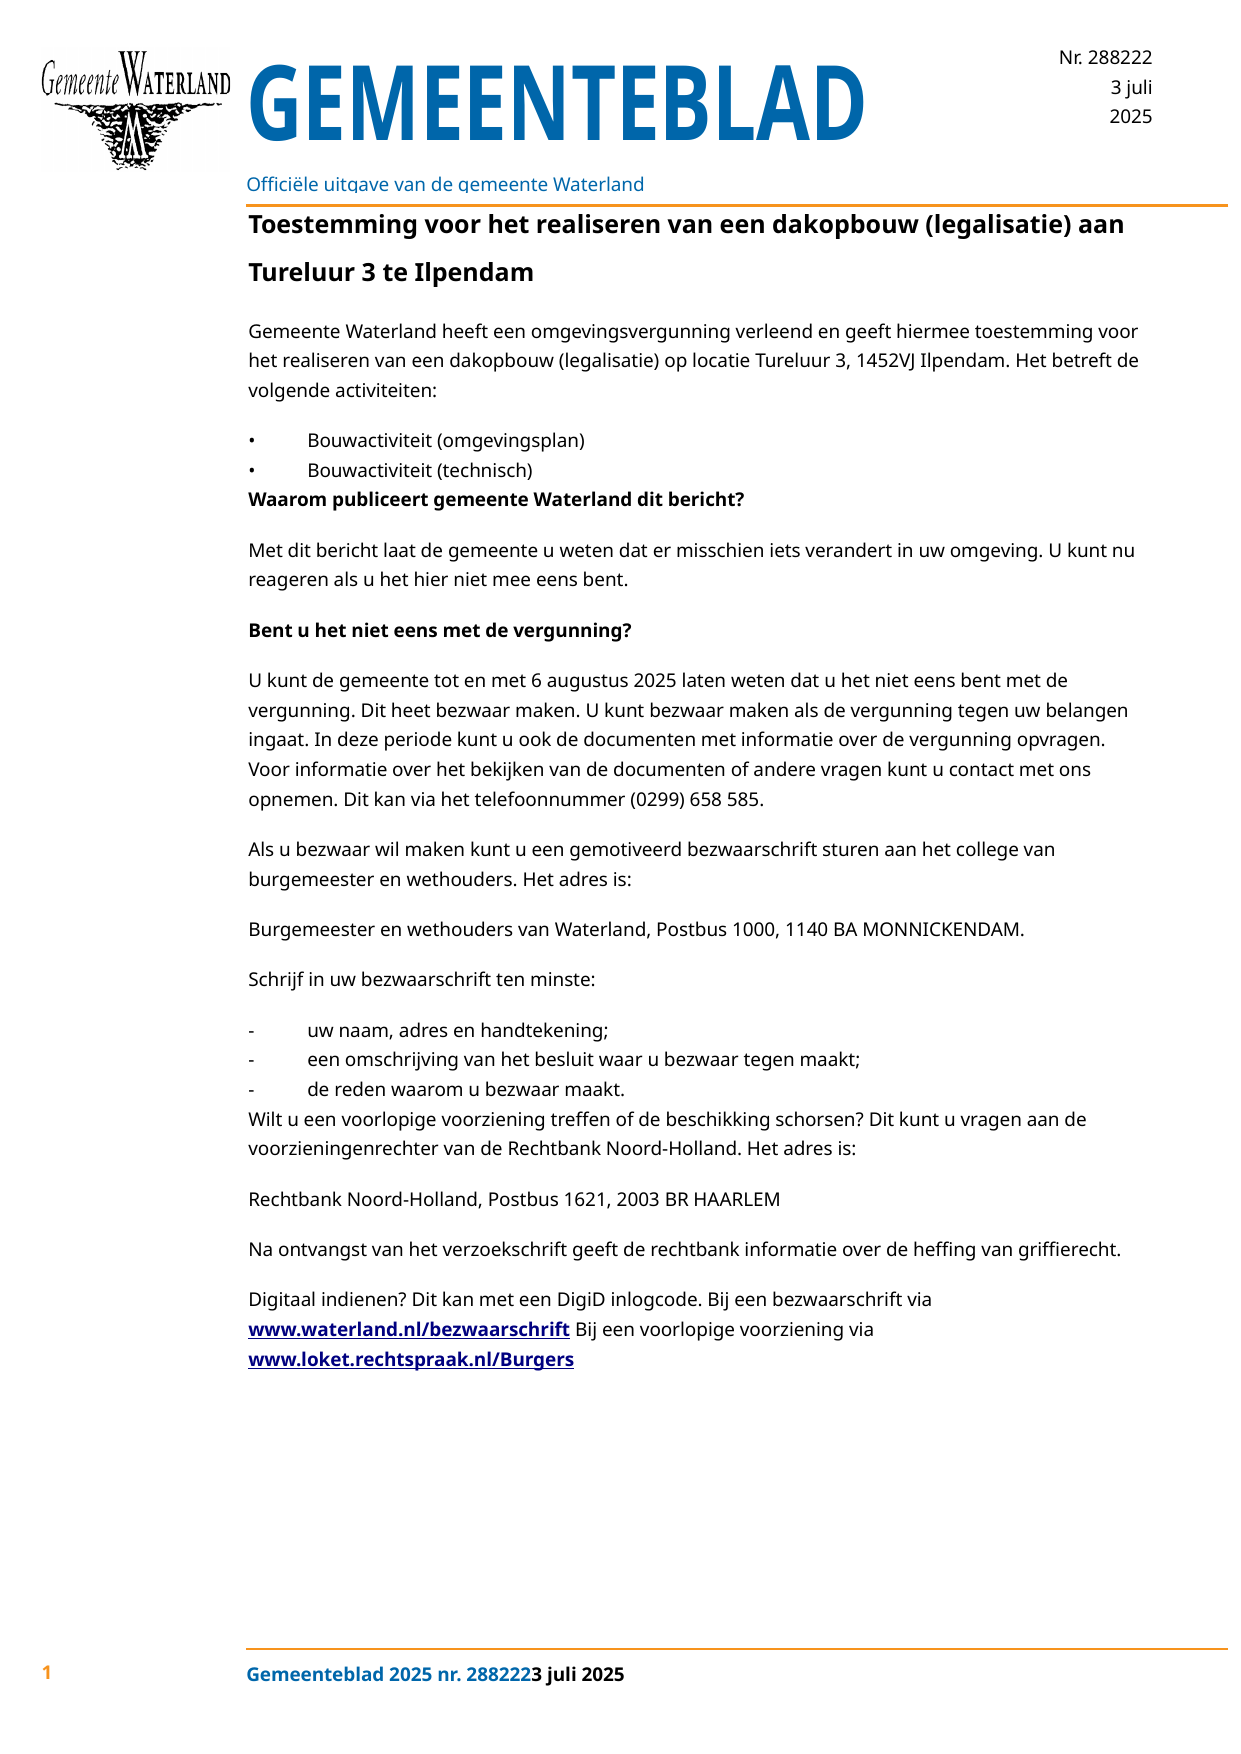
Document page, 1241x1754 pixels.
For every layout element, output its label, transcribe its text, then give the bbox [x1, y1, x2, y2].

text Digitaal indienen? Dit kan met een DigiD inlogcode. Bij een bezwaarschrift via www.waterland.nl/bezwaarschrift Bij een voorlopige voorziening via www.loket.rechtspraak.nl/Burgers [248, 1287, 1152, 1372]
text Schrijf in uw bezwaarschrift ten minste: [248, 967, 1152, 992]
text Met dit bericht laat de gemeente u weten dat er misschien iets verandert in uw omgeving. U kunt nu reageren als u het hier niet mee eens bent. [248, 537, 1152, 592]
list Bouwactiviteit (omgevingsplan) [248, 427, 1152, 453]
text Waarom publiceert gemeente Waterland dit bericht? [248, 487, 1152, 512]
picture [41, 47, 231, 172]
text Burgemeester en wethouders van Waterland, Postbus 1000, 1140 BA MONNICKENDAM. [248, 916, 1152, 942]
text Wilt u een voorlopige voorziening treffen of de beschikking schorsen? Dit kunt u vragen aan de voorzieningenrechter van de Rechtbank Noord-Holland. Het adres is: [248, 1106, 1152, 1161]
list de reden waarom u bezwaar maakt. [248, 1076, 1152, 1102]
text Rechtbank Noord-Holland, Postbus 1621, 2003 BR HAARLEM [248, 1186, 1152, 1212]
text Gemeente Waterland heeft een omgevingsvergunning verleend en geeft hiermee toestemming voor het realiseren van een dakopbouw (legalisatie) op locatie Tureluur 3, 1452VJ Ilpendam. Het betreft de volgende activiteiten: [248, 318, 1152, 403]
list uw naam, adres en handtekening; [248, 1017, 1152, 1043]
list Bouwactiviteit (technisch) [248, 457, 1152, 483]
text Bent u het niet eens met de vergunning? [248, 617, 1152, 643]
text Toestemming voor het realiseren van een dakopbouw (legalisatie) aan Tureluur 3 te Ilpendam [248, 207, 1152, 288]
text U kunt de gemeente tot en met 6 augustus 2025 laten weten dat u het niet eens bent met de vergunning. Dit heet bezwaar maken. U kunt bezwaar maken als de vergunning tegen uw belangen ingaat. In deze periode kunt u ook de documenten met informatie over de vergunning opvragen. Voor informatie over het bekijken van de documenten of andere vragen kunt u contact met ons opnemen. Dit kan via het telefoonnummer (0299) 658 585. [248, 667, 1152, 812]
text Na ontvangst van het verzoekschrift geeft de rechtbank informatie over de heffing van griffierecht. [248, 1236, 1152, 1262]
text Als u bezwaar wil maken kunt u een gemotiveerd bezwaarschrift sturen aan het college van burgemeester en wethouders. Het adres is: [248, 836, 1152, 892]
list een omschrijving van het besluit waar u bezwaar tegen maakt; [248, 1047, 1152, 1072]
